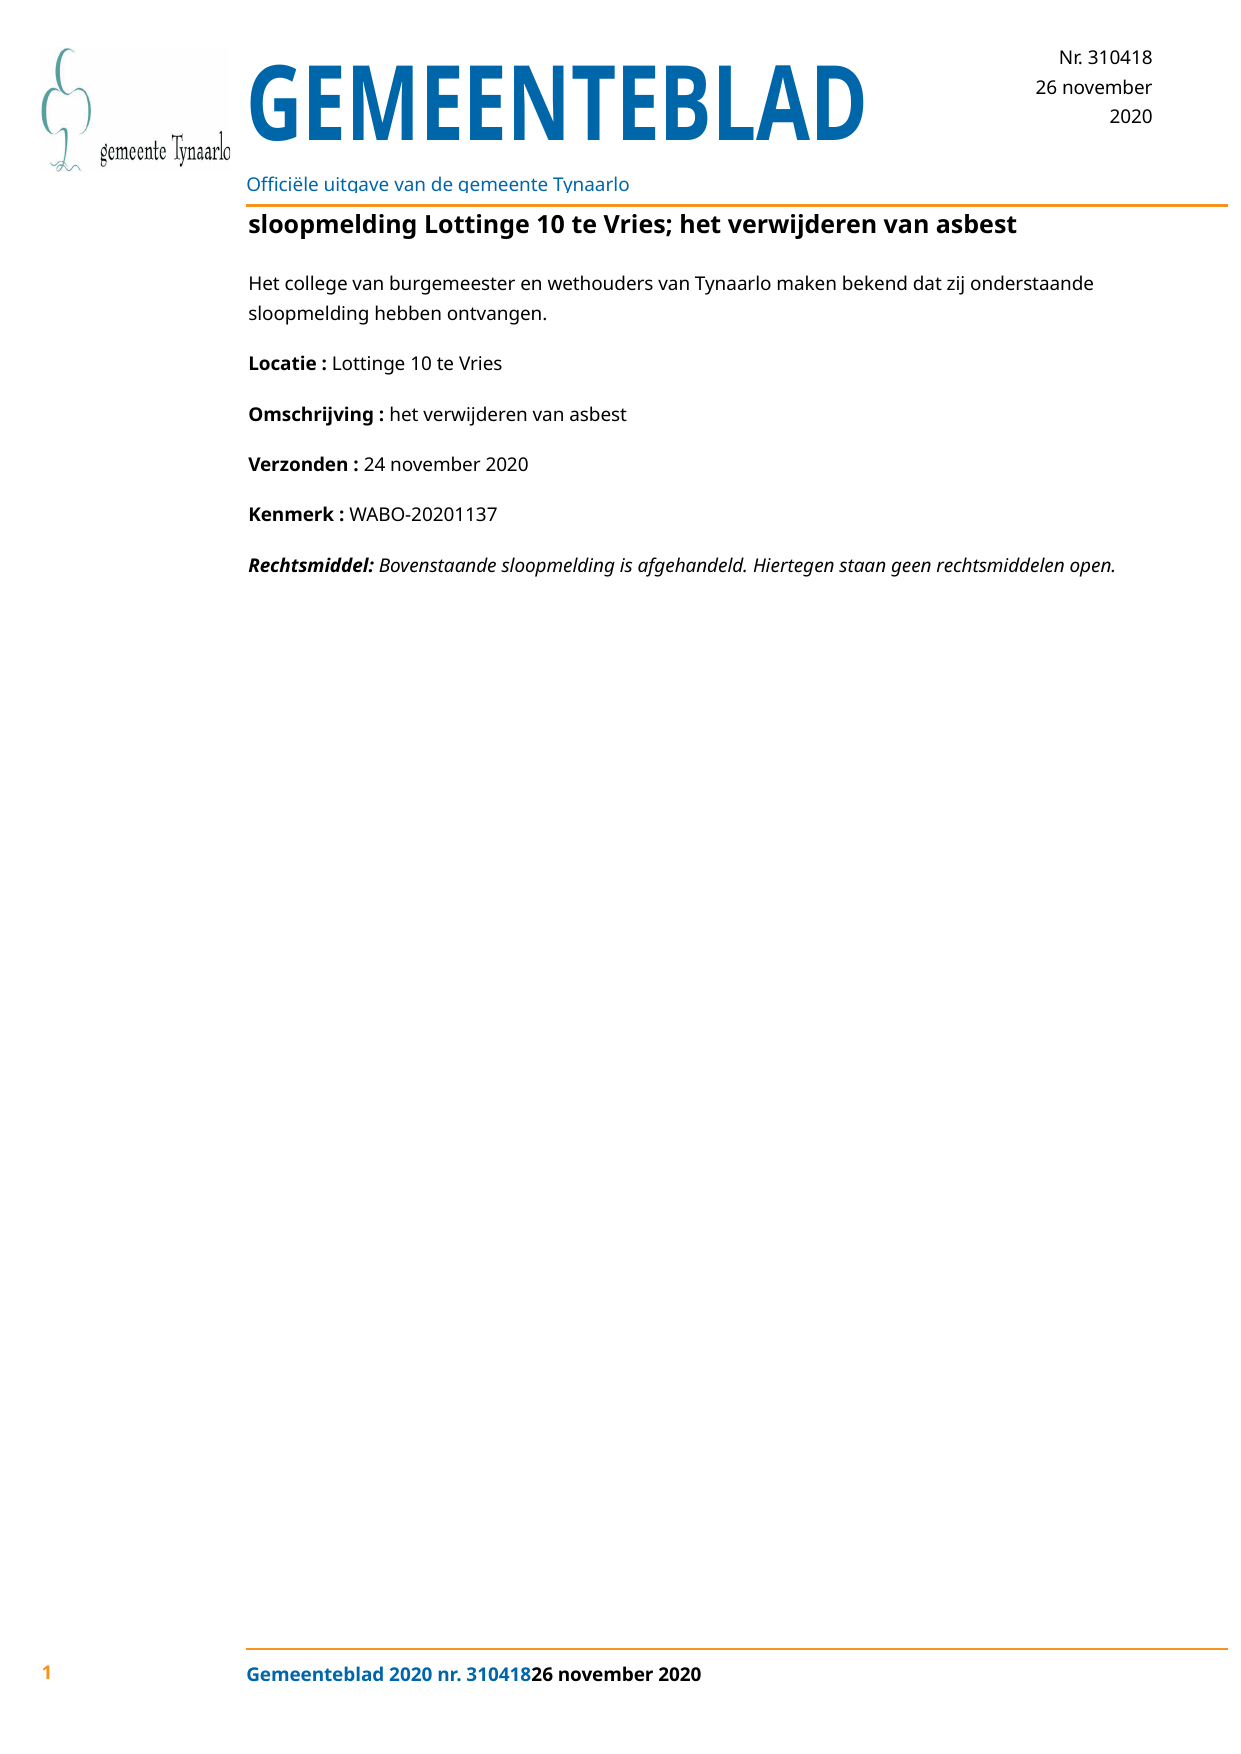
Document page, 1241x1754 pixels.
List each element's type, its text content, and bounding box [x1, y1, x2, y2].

text Kenmerk : WABO-20201137 [248, 502, 1152, 527]
text Locatie : Lottinge 10 te Vries [248, 350, 1152, 376]
text Rechtsmiddel: Bovenstaande sloopmelding is afgehandeld. Hiertegen staan geen rechtsmiddelen open. [248, 552, 1152, 578]
picture [41, 47, 231, 172]
text Omschrijving : het verwijderen van asbest [248, 401, 1152, 426]
text sloopmelding Lottinge 10 te Vries; het verwijderen van asbest [248, 207, 1152, 241]
text Het college van burgemeester en wethouders van Tynaarlo maken bekend dat zij onderstaande sloopmelding hebben ontvangen. [248, 270, 1152, 326]
text Verzonden : 24 november 2020 [248, 451, 1152, 477]
